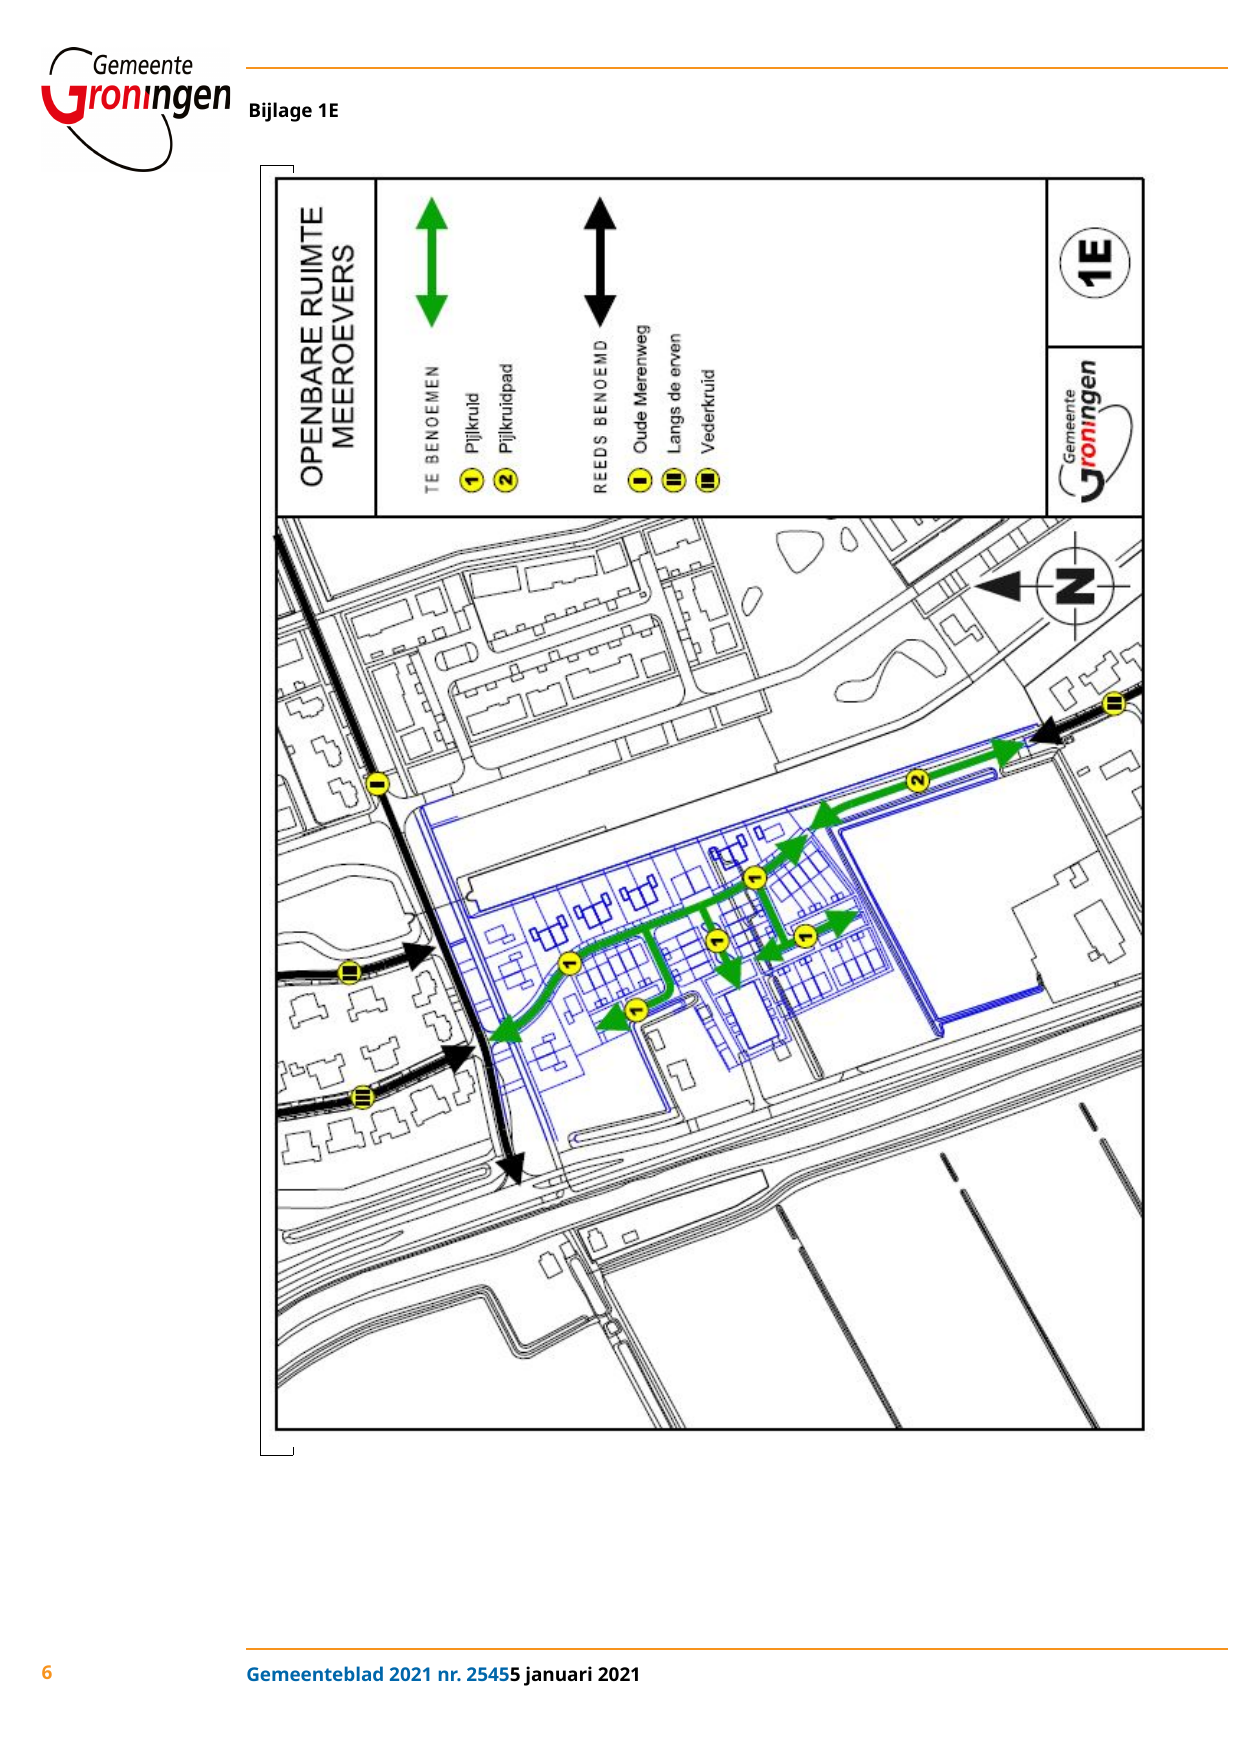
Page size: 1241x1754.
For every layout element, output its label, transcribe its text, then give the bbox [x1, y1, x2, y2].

text Bijlage 1E [248, 95, 1152, 123]
picture [41, 47, 231, 172]
picture [268, 173, 1155, 1447]
